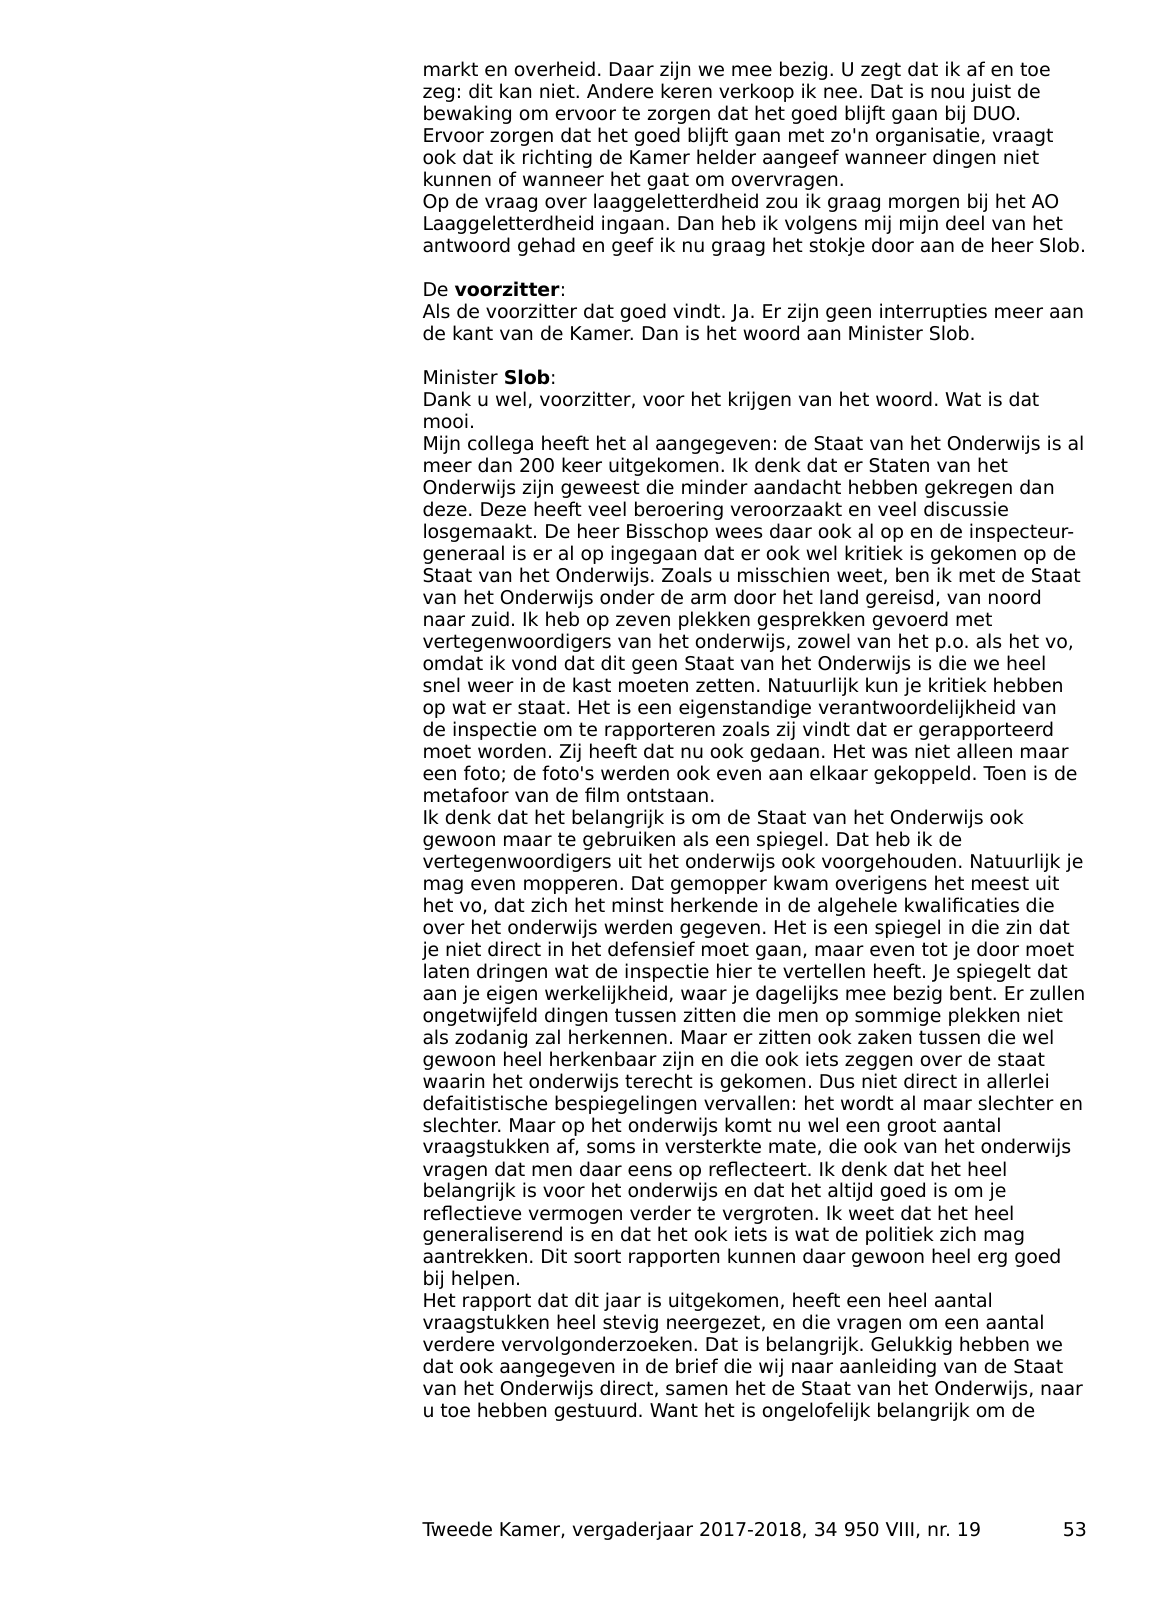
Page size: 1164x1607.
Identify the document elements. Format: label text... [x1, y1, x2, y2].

text Minister Slob: [422, 367, 1087, 389]
text markt en overheid. Daar zijn we mee bezig. U zegt dat ik af en toe zeg: dit kan niet. Andere keren verkoop ik nee. Dat is nou juist de bewaking om ervoor te zorgen dat het goed blijft gaan bij DUO. Ervoor zorgen dat het goed blijft gaan met zo'n organisatie, vraagt ook dat ik richting de Kamer helder aangeef wanneer dingen niet kunnen of wanneer het gaat om overvragen. [422, 59, 1087, 191]
text Op de vraag over laaggeletterdheid zou ik graag morgen bij het AO Laaggeletterdheid ingaan. Dan heb ik volgens mij mijn deel van het antwoord gehad en geef ik nu graag het stokje door aan de heer Slob. [422, 191, 1087, 257]
text Het rapport dat dit jaar is uitgekomen, heeft een heel aantal vraagstukken heel stevig neergezet, en die vragen om een aantal verdere vervolgonderzoeken. Dat is belangrijk. Gelukkig hebben we dat ook aangegeven in de brief die wij naar aanleiding van de Staat van het Onderwijs direct, samen het de Staat van het Onderwijs, naar u toe hebben gestuurd. Want het is ongelofelijk belangrijk om de [422, 1290, 1087, 1422]
text Als de voorzitter dat goed vindt. Ja. Er zijn geen interrupties meer aan de kant van de Kamer. Dan is het woord aan Minister Slob. [422, 301, 1087, 345]
text De voorzitter: [422, 279, 1087, 301]
text Ik denk dat het belangrijk is om de Staat van het Onderwijs ook gewoon maar te gebruiken als een spiegel. Dat heb ik de vertegenwoordigers uit het onderwijs ook voorgehouden. Natuurlijk je mag even mopperen. Dat gemopper kwam overigens het meest uit het vo, dat zich het minst herkende in de algehele kwalificaties die over het onderwijs werden gegeven. Het is een spiegel in die zin dat je niet direct in het defensief moet gaan, maar even tot je door moet laten dringen wat de inspectie hier te vertellen heeft. Je spiegelt dat aan je eigen werkelijkheid, waar je dagelijks mee bezig bent. Er zullen ongetwijfeld dingen tussen zitten die men op sommige plekken niet als zodanig zal herkennen. Maar er zitten ook zaken tussen die wel gewoon heel herkenbaar zijn en die ook iets zeggen over de staat waarin het onderwijs terecht is gekomen. Dus niet direct in allerlei defaitistische bespiegelingen vervallen: het wordt al maar slechter en slechter. Maar op het onderwijs komt nu wel een groot aantal vraagstukken af, soms in versterkte mate, die ook van het onderwijs vragen dat men daar eens op reflecteert. Ik denk dat het heel belangrijk is voor het onderwijs en dat het altijd goed is om je reflectieve vermogen verder te vergroten. Ik weet dat het heel generaliserend is en dat het ook iets is wat de politiek zich mag aantrekken. Dit soort rapporten kunnen daar gewoon heel erg goed bij helpen. [422, 807, 1087, 1290]
text Mijn collega heeft het al aangegeven: de Staat van het Onderwijs is al meer dan 200 keer uitgekomen. Ik denk dat er Staten van het Onderwijs zijn geweest die minder aandacht hebben gekregen dan deze. Deze heeft veel beroering veroorzaakt en veel discussie losgemaakt. De heer Bisschop wees daar ook al op en de inspecteur-generaal is er al op ingegaan dat er ook wel kritiek is gekomen op de Staat van het Onderwijs. Zoals u misschien weet, ben ik met de Staat van het Onderwijs onder de arm door het land gereisd, van noord naar zuid. Ik heb op zeven plekken gesprekken gevoerd met vertegenwoordigers van het onderwijs, zowel van het p.o. als het vo, omdat ik vond dat dit geen Staat van het Onderwijs is die we heel snel weer in de kast moeten zetten. Natuurlijk kun je kritiek hebben op wat er staat. Het is een eigenstandige verantwoordelijkheid van de inspectie om te rapporteren zoals zij vindt dat er gerapporteerd moet worden. Zij heeft dat nu ook gedaan. Het was niet alleen maar een foto; de foto's werden ook even aan elkaar gekoppeld. Toen is de metafoor van de film ontstaan. [422, 433, 1087, 807]
text Dank u wel, voorzitter, voor het krijgen van het woord. Wat is dat mooi. [422, 389, 1087, 433]
